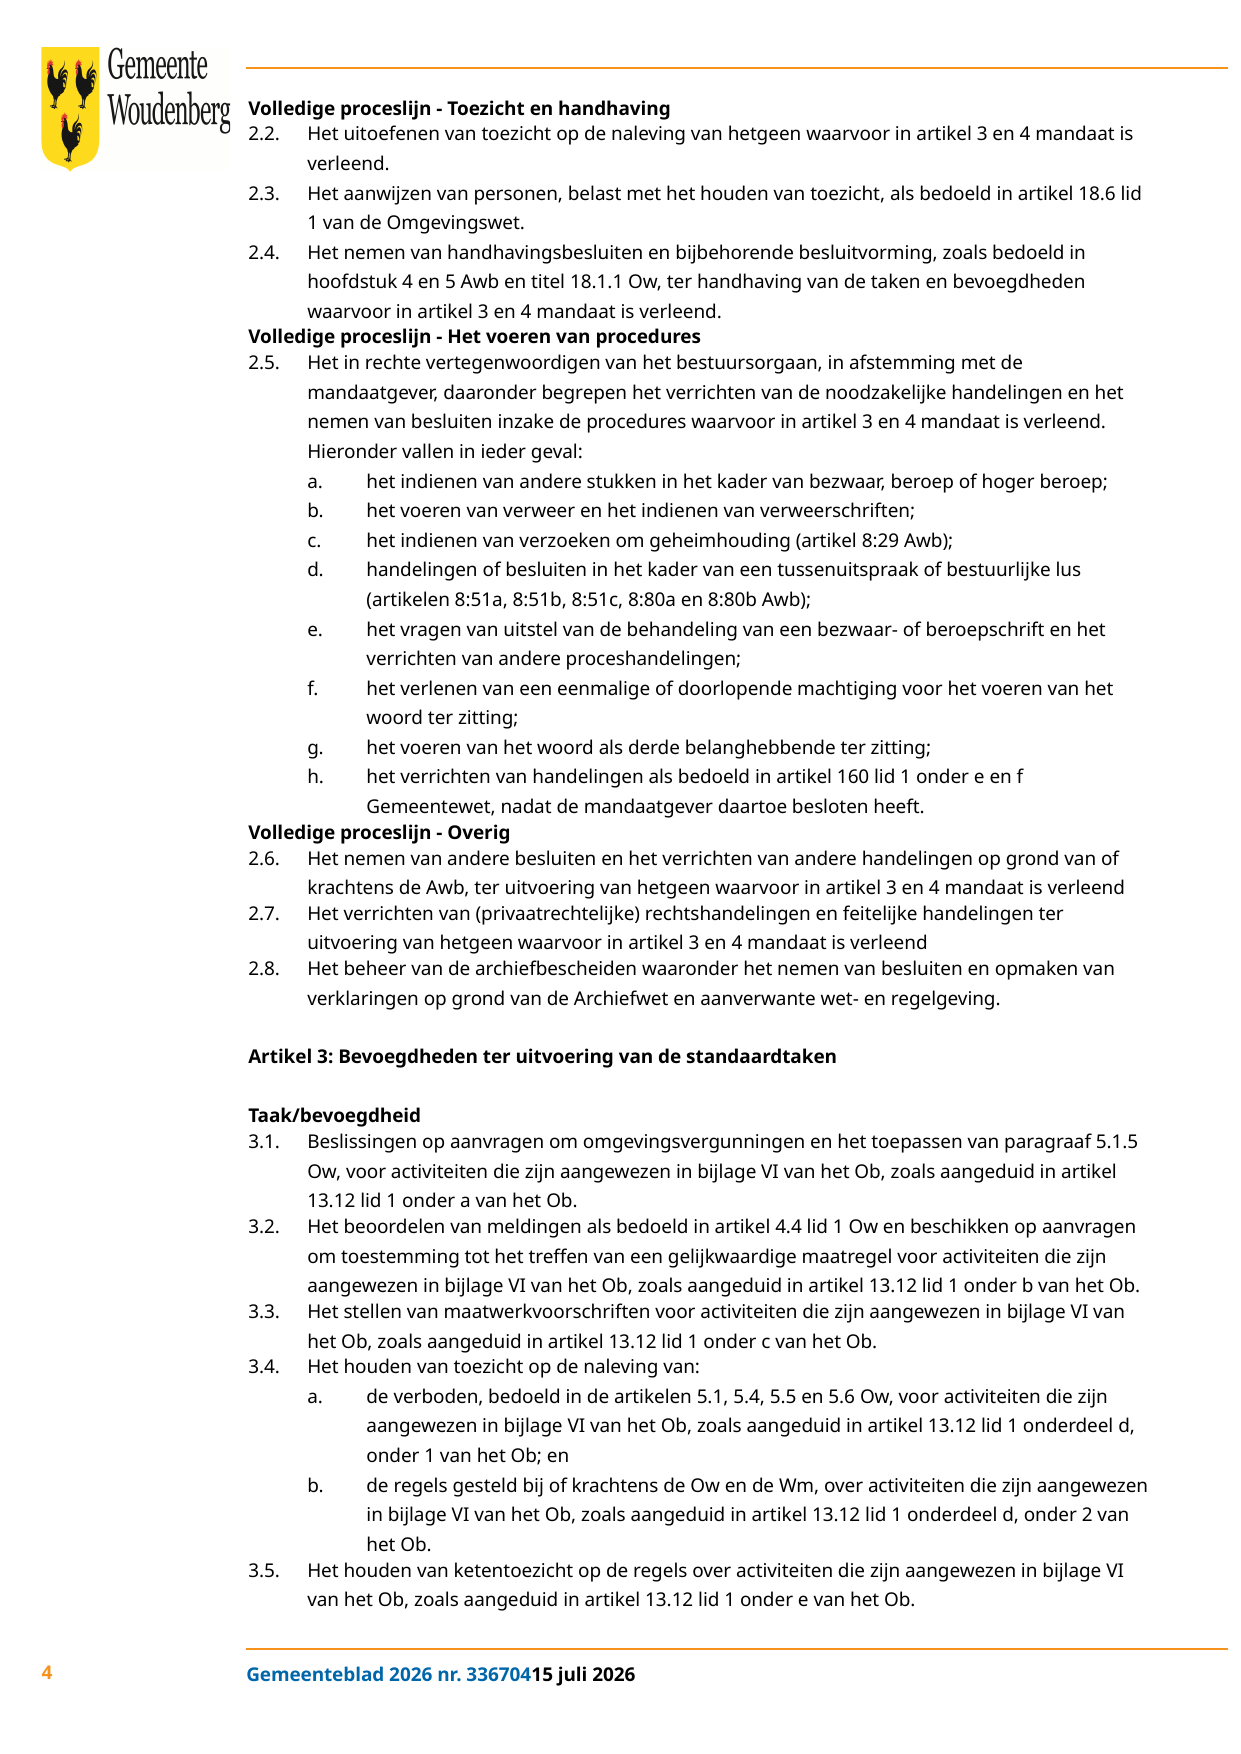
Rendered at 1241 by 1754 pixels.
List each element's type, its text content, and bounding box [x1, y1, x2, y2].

table_cell Het beheer van de archiefbescheiden waaronder het nemen van besluiten en opmaken van verklaringen op grond van de Archiefwet en aanverwante wet- en regelgeving. [248, 955, 1152, 1011]
table_cell Het nemen van andere besluiten en het verrichten van andere handelingen op grond van of krachtens de Awb, ter uitvoering van hetgeen waarvoor in artikel 3 en 4 mandaat is verleend [248, 845, 1152, 900]
table_cell Het stellen van maatwerkvoorschriften voor activiteiten die zijn aangewezen in bijlage VI van het Ob, zoals aangeduid in artikel 13.12 lid 1 onder c van het Ob. [248, 1298, 1152, 1353]
table_cell Het houden van toezicht op de naleving van: de verboden, bedoeld in de artikelen 5.1, 5.4, 5.5 en 5.6 Ow, voor activiteiten die zijn aangewezen in bijlage VI van het Ob, zoals aangeduid in artikel 13.12 lid 1 onderdeel d, onder 1 van het Ob; en de regels gesteld bij of krachtens de Ow en de Wm, over activiteiten die zijn aangewezen in bijlage VI van het Ob, zoals aangeduid in artikel 13.12 lid 1 onderdeel d, onder 2 van het Ob. [248, 1354, 1152, 1557]
table_cell Volledige proceslijn - Het voeren van procedures [248, 324, 1152, 349]
text Artikel 3: Bevoegdheden ter uitvoering van de standaardtaken [248, 1043, 1152, 1069]
table_cell Volledige proceslijn - Toezicht en handhaving [248, 95, 1152, 121]
table_cell Het in rechte vertegenwoordigen van het bestuursorgaan, in afstemming met de mandaatgever, daaronder begrepen het verrichten van de noodzakelijke handelingen en het nemen van besluiten inzake de procedures waarvoor in artikel 3 en 4 mandaat is verleend. Hieronder vallen in ieder geval: het indienen van andere stukken in het kader van bezwaar, beroep of hoger beroep; het voeren van verweer en het indienen van verweerschriften; het indienen van verzoeken om geheimhouding (artikel 8:29 Awb); handelingen of besluiten in het kader van een tussenuitspraak of bestuurlijke lus (artikelen 8:51a, 8:51b, 8:51c, 8:80a en 8:80b Awb); het vragen van uitstel van de behandeling van een bezwaar- of beroepschrift en het verrichten van andere proceshandelingen; het verlenen van een eenmalige of doorlopende machtiging voor het voeren van het woord ter zitting; het voeren van het woord als derde belanghebbende ter zitting; het verrichten van handelingen als bedoeld in artikel 160 lid 1 onder e en f Gemeentewet, nadat de mandaatgever daartoe besloten heeft. [248, 350, 1152, 819]
table_cell Het verrichten van (privaatrechtelijke) rechtshandelingen en feitelijke handelingen ter uitvoering van hetgeen waarvoor in artikel 3 en 4 mandaat is verleend [248, 900, 1152, 955]
table_cell Het beoordelen van meldingen als bedoeld in artikel 4.4 lid 1 Ow en beschikken op aanvragen om toestemming tot het treffen van een gelijkwaardige maatregel voor activiteiten die zijn aangewezen in bijlage VI van het Ob, zoals aangeduid in artikel 13.12 lid 1 onder b van het Ob. [248, 1213, 1152, 1298]
picture [41, 47, 231, 172]
table_cell Het houden van ketentoezicht op de regels over activiteiten die zijn aangewezen in bijlage VI van het Ob, zoals aangeduid in artikel 13.12 lid 1 onder e van het Ob. [248, 1557, 1152, 1612]
table_cell Volledige proceslijn - Overig [248, 819, 1152, 845]
table_cell Beslissingen op aanvragen om omgevingsvergunningen en het toepassen van paragraaf 5.1.5 Ow, voor activiteiten die zijn aangewezen in bijlage VI van het Ob, zoals aangeduid in artikel 13.12 lid 1 onder a van het Ob. [248, 1129, 1152, 1213]
table_cell Het uitoefenen van toezicht op de naleving van hetgeen waarvoor in artikel 3 en 4 mandaat is verleend. Het aanwijzen van personen, belast met het houden van toezicht, als bedoeld in artikel 18.6 lid 1 van de Omgevingswet. Het nemen van handhavingsbesluiten en bijbehorende besluitvorming, zoals bedoeld in hoofdstuk 4 en 5 Awb en titel 18.1.1 Ow, ter handhaving van de taken en bevoegdheden waarvoor in artikel 3 en 4 mandaat is verleend. [248, 121, 1152, 324]
table_header Taak/bevoegdheid [248, 1103, 1152, 1128]
